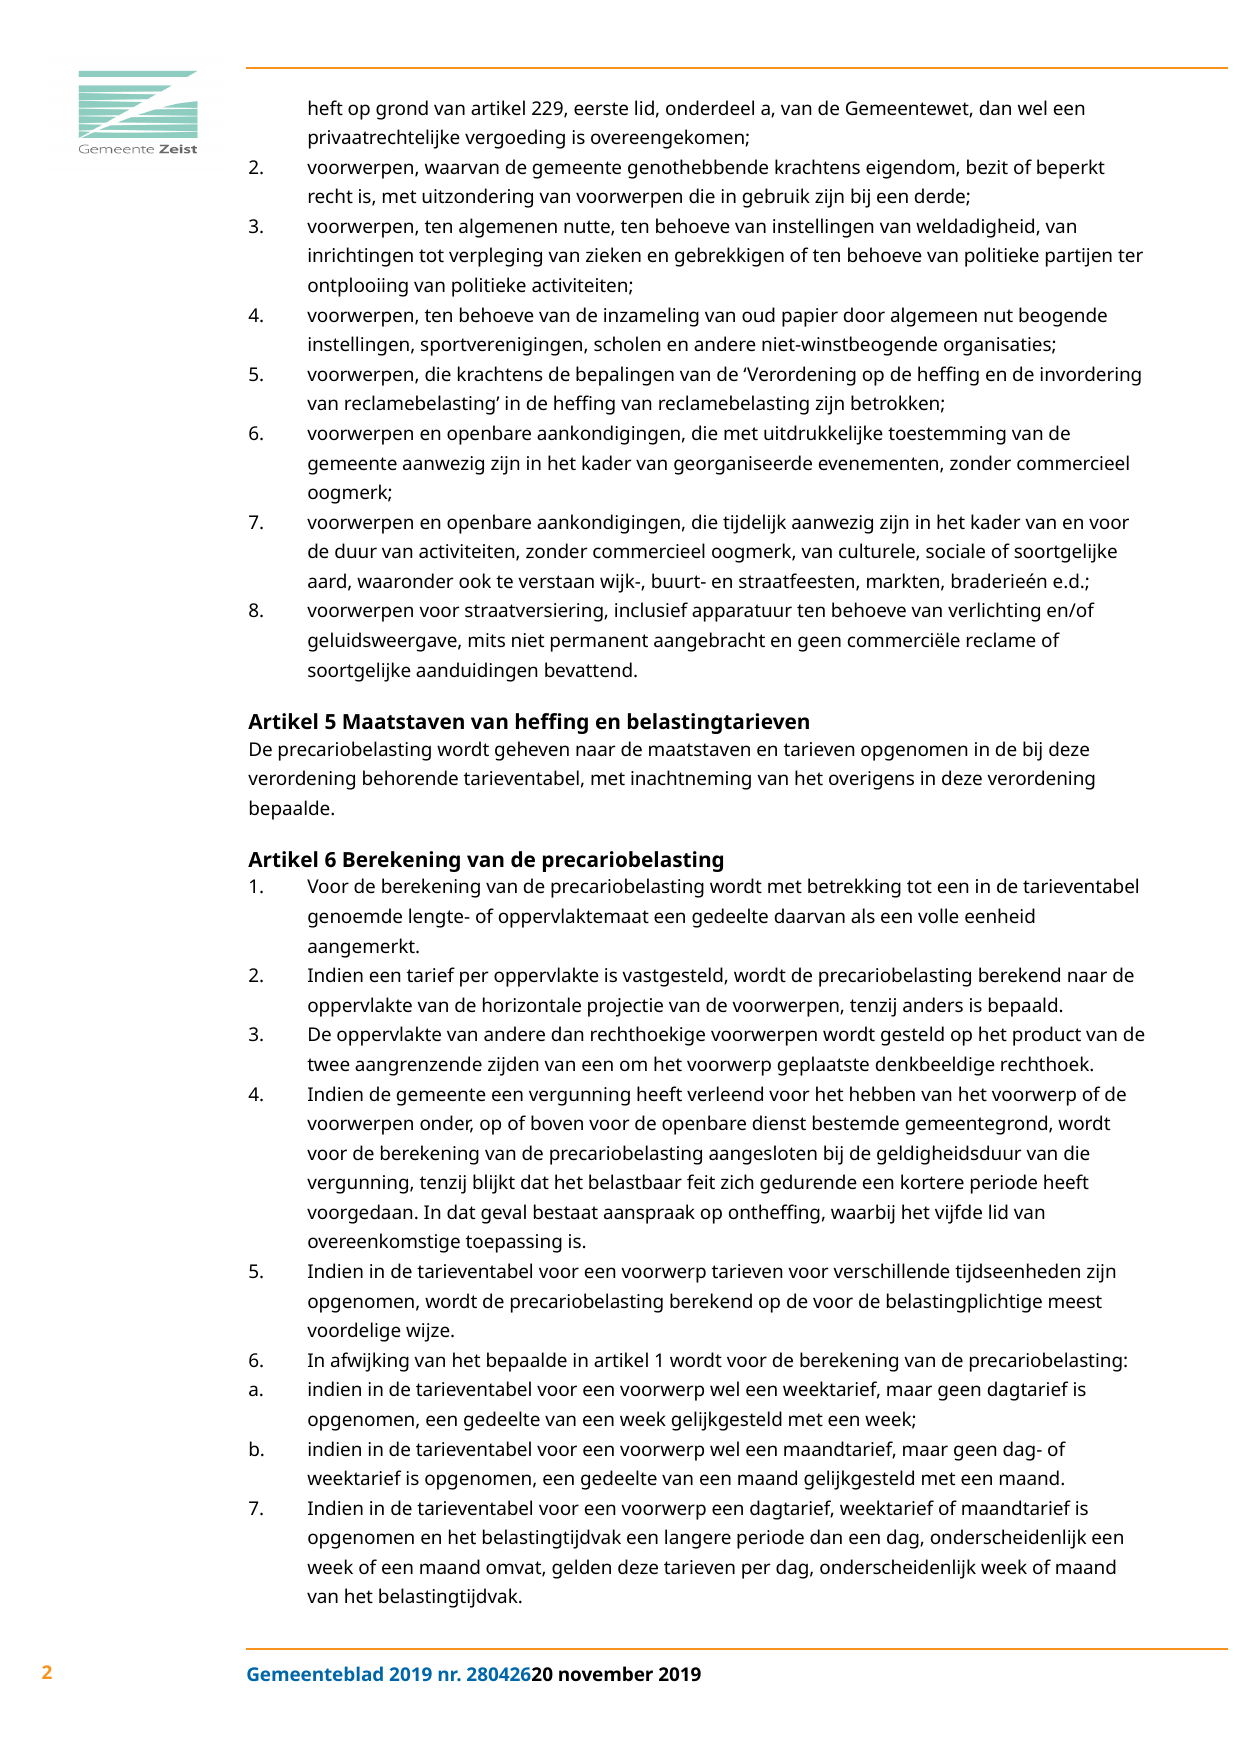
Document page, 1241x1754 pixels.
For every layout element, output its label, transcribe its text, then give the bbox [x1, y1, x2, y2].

list voorwerpen, waarvan de gemeente genothebbende krachtens eigendom, bezit of beperkt recht is, met uitzondering van voorwerpen die in gebruik zijn bij een derde; [248, 154, 1152, 209]
text Artikel 6 Berekening van de precariobelasting [248, 845, 1152, 874]
list Voor de berekening van de precariobelasting wordt met betrekking tot een in de tarieventabel genoemde lengte- of oppervlaktemaat een gedeelte daarvan als een volle eenheid aangemerkt. [248, 874, 1152, 959]
list Indien in de tarieventabel voor een voorwerp een dagtarief, weektarief of maandtarief is opgenomen en het belastingtijdvak een langere periode dan een dag, onderscheidenlijk een week of een maand omvat, gelden deze tarieven per dag, onderscheidenlijk week of maand van het belastingtijdvak. [248, 1495, 1152, 1609]
list voorwerpen, ten algemenen nutte, ten behoeve van instellingen van weldadigheid, van inrichtingen tot verpleging van zieken en gebrekkigen of ten behoeve van politieke partijen ter ontplooiing van politieke activiteiten; [248, 213, 1152, 298]
list voorwerpen, ten behoeve van de inzameling van oud papier door algemeen nut beogende instellingen, sportverenigingen, scholen en andere niet-winstbeogende organisaties; [248, 302, 1152, 357]
list Indien de gemeente een vergunning heeft verleend voor het hebben van het voorwerp of de voorwerpen onder, op of boven voor de openbare dienst bestemde gemeentegrond, wordt voor de berekening van de precariobelasting aangesloten bij de geldigheidsduur van die vergunning, tenzij blijkt dat het belastbaar feit zich gedurende een kortere periode heeft voorgedaan. In dat geval bestaat aanspraak op ontheffing, waarbij het vijfde lid van overeenkomstige toepassing is. [248, 1081, 1152, 1254]
text De precariobelasting wordt geheven naar de maatstaven en tarieven opgenomen in de bij deze verordening behorende tarieventabel, met inachtneming van het overigens in deze verordening bepaalde. [248, 736, 1152, 821]
list voorwerpen en openbare aankondigingen, die met uitdrukkelijke toestemming van de gemeente aanwezig zijn in het kader van georganiseerde evenementen, zonder commercieel oogmerk; [248, 420, 1152, 505]
list indien in de tarieventabel voor een voorwerp wel een weektarief, maar geen dagtarief is opgenomen, een gedeelte van een week gelijkgesteld met een week; [248, 1377, 1152, 1432]
list De oppervlakte van andere dan rechthoekige voorwerpen wordt gesteld op het product van de twee aangrenzende zijden van een om het voorwerp geplaatste denkbeeldige rechthoek. [248, 1022, 1152, 1077]
list voorwerpen en openbare aankondigingen, die tijdelijk aanwezig zijn in het kader van en voor de duur van activiteiten, zonder commercieel oogmerk, van culturele, sociale of soortgelijke aard, waaronder ook te verstaan wijk-, buurt- en straatfeesten, markten, braderieén e.d.; [248, 509, 1152, 594]
list voorwerpen voor straatversiering, inclusief apparatuur ten behoeve van verlichting en/of geluidsweergave, mits niet permanent aangebracht en geen commerciële reclame of soortgelijke aanduidingen bevattend. [248, 598, 1152, 683]
picture [41, 47, 231, 172]
list heft op grond van artikel 229, eerste lid, onderdeel a, van de Gemeentewet, dan wel een privaatrechtelijke vergoeding is overeengekomen; [248, 95, 1152, 150]
list voorwerpen, die krachtens de bepalingen van de ‘Verordening op de heffing en de invordering van reclamebelasting’ in de heffing van reclamebelasting zijn betrokken; [248, 361, 1152, 416]
text Artikel 5 Maatstaven van heffing en belastingtarieven [248, 707, 1152, 736]
list Indien in de tarieventabel voor een voorwerp tarieven voor verschillende tijdseenheden zijn opgenomen, wordt de precariobelasting berekend op de voor de belastingplichtige meest voordelige wijze. [248, 1258, 1152, 1343]
list Indien een tarief per oppervlakte is vastgesteld, wordt de precariobelasting berekend naar de oppervlakte van de horizontale projectie van de voorwerpen, tenzij anders is bepaald. [248, 962, 1152, 1018]
list In afwijking van het bepaalde in artikel 1 wordt voor de berekening van de precariobelasting: [248, 1347, 1152, 1373]
list indien in de tarieventabel voor een voorwerp wel een maandtarief, maar geen dag- of weektarief is opgenomen, een gedeelte van een maand gelijkgesteld met een maand. [248, 1436, 1152, 1491]
